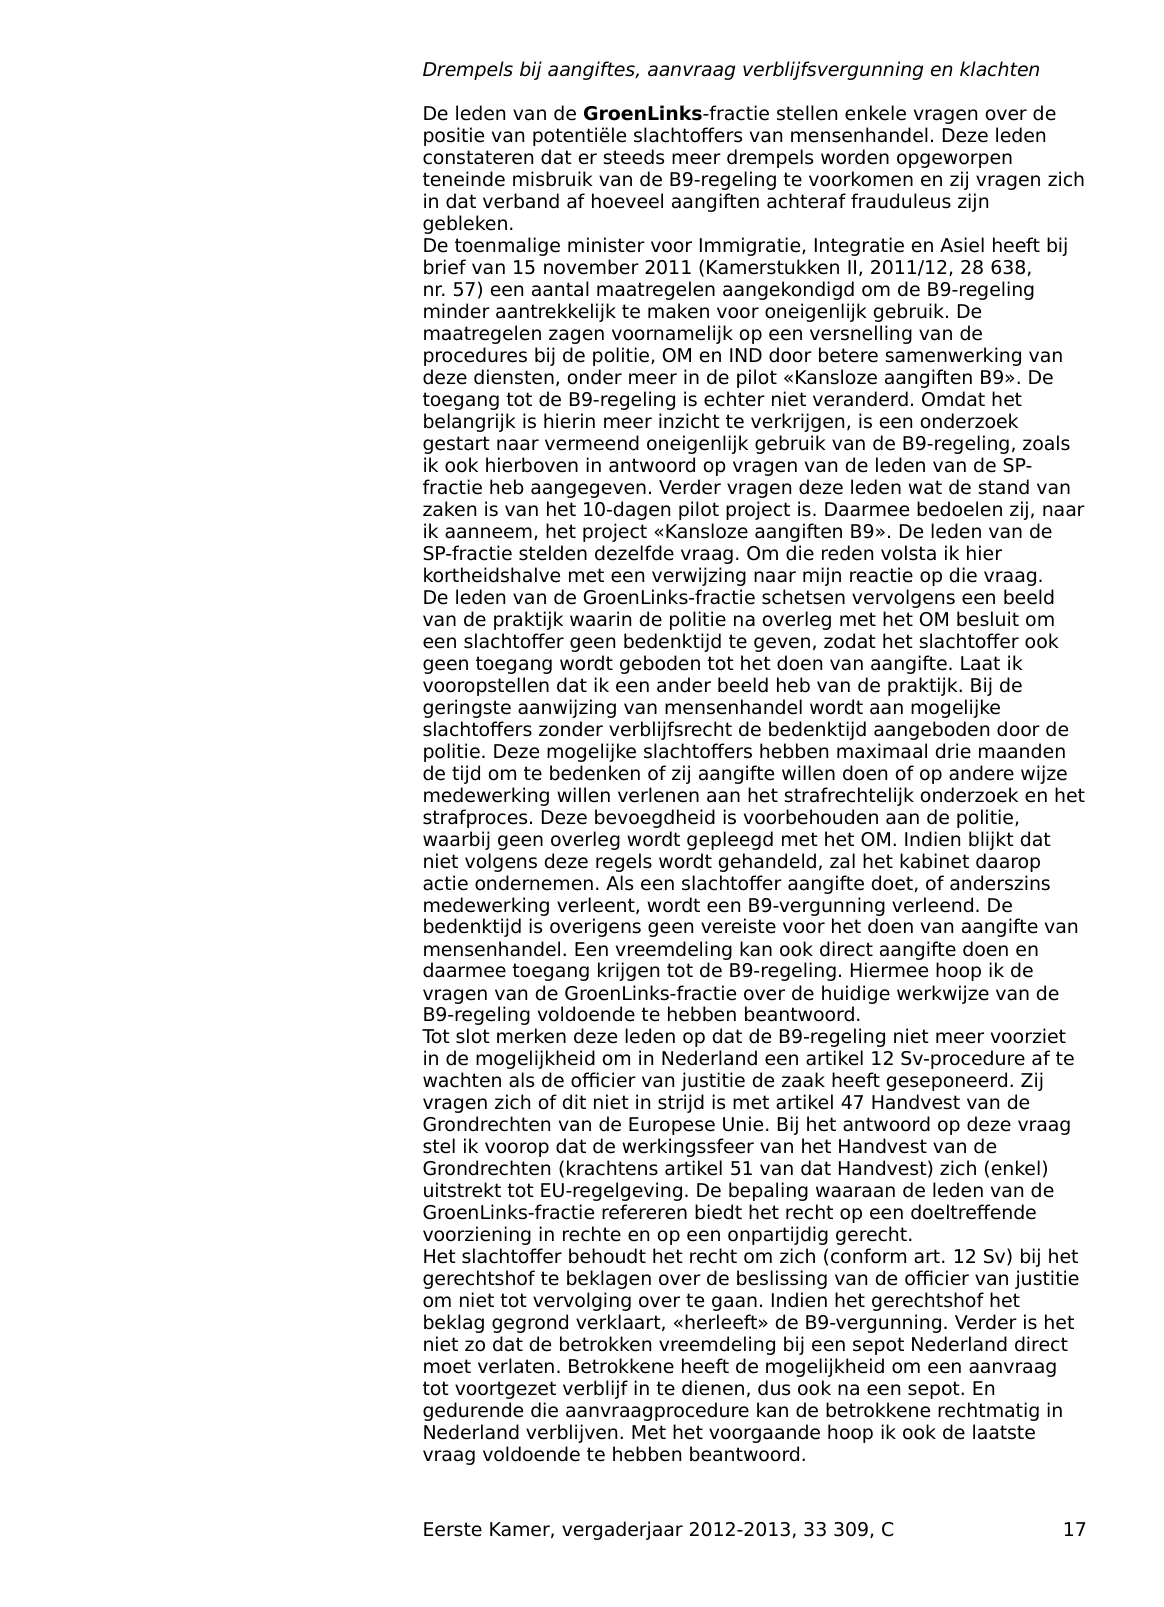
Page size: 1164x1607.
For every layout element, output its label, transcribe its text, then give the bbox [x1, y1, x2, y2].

text De toenmalige minister voor Immigratie, Integratie en Asiel heeft bij brief van 15 november 2011 (Kamerstukken II, 2011/12, 28 638, nr. 57) een aantal maatregelen aangekondigd om de B9-regeling minder aantrekkelijk te maken voor oneigenlijk gebruik. De maatregelen zagen voornamelijk op een versnelling van de procedures bij de politie, OM en IND door betere samenwerking van deze diensten, onder meer in de pilot «Kansloze aangiften B9». De toegang tot de B9-regeling is echter niet veranderd. Omdat het belangrijk is hierin meer inzicht te verkrijgen, is een onderzoek gestart naar vermeend oneigenlijk gebruik van de B9-regeling, zoals ik ook hierboven in antwoord op vragen van de leden van de SP-fractie heb aangegeven. Verder vragen deze leden wat de stand van zaken is van het 10-dagen pilot project is. Daarmee bedoelen zij, naar ik aanneem, het project «Kansloze aangiften B9». De leden van de SP-fractie stelden dezelfde vraag. Om die reden volsta ik hier kortheidshalve met een verwijzing naar mijn reactie op die vraag. [422, 235, 1087, 587]
text Het slachtoffer behoudt het recht om zich (conform art. 12 Sv) bij het gerechtshof te beklagen over de beslissing van de officier van justitie om niet tot vervolging over te gaan. Indien het gerechtshof het beklag gegrond verklaart, «herleeft» de B9-vergunning. Verder is het niet zo dat de betrokken vreemdeling bij een sepot Nederland direct moet verlaten. Betrokkene heeft de mogelijkheid om een aanvraag tot voortgezet verblijf in te dienen, dus ook na een sepot. En gedurende die aanvraagprocedure kan de betrokkene rechtmatig in Nederland verblijven. Met het voorgaande hoop ik ook de laatste vraag voldoende te hebben beantwoord. [422, 1246, 1087, 1466]
text De leden van de GroenLinks-fractie stellen enkele vragen over de positie van potentiële slachtoffers van mensenhandel. Deze leden constateren dat er steeds meer drempels worden opgeworpen teneinde misbruik van de B9-regeling te voorkomen en zij vragen zich in dat verband af hoeveel aangiften achteraf frauduleus zijn gebleken. [422, 103, 1087, 235]
text Tot slot merken deze leden op dat de B9-regeling niet meer voorziet in de mogelijkheid om in Nederland een artikel 12 Sv-procedure af te wachten als de officier van justitie de zaak heeft geseponeerd. Zij vragen zich of dit niet in strijd is met artikel 47 Handvest van de Grondrechten van de Europese Unie. Bij het antwoord op deze vraag stel ik voorop dat de werkingssfeer van het Handvest van de Grondrechten (krachtens artikel 51 van dat Handvest) zich (enkel) uitstrekt tot EU-regelgeving. De bepaling waaraan de leden van de GroenLinks-fractie refereren biedt het recht op een doeltreffende voorziening in rechte en op een onpartijdig gerecht. [422, 1026, 1087, 1246]
text De leden van de GroenLinks-fractie schetsen vervolgens een beeld van de praktijk waarin de politie na overleg met het OM besluit om een slachtoffer geen bedenktijd te geven, zodat het slachtoffer ook geen toegang wordt geboden tot het doen van aangifte. Laat ik vooropstellen dat ik een ander beeld heb van de praktijk. Bij de geringste aanwijzing van mensenhandel wordt aan mogelijke slachtoffers zonder verblijfsrecht de bedenktijd aangeboden door de politie. Deze mogelijke slachtoffers hebben maximaal drie maanden de tijd om te bedenken of zij aangifte willen doen of op andere wijze medewerking willen verlenen aan het strafrechtelijk onderzoek en het strafproces. Deze bevoegdheid is voorbehouden aan de politie, waarbij geen overleg wordt gepleegd met het OM. Indien blijkt dat niet volgens deze regels wordt gehandeld, zal het kabinet daarop actie ondernemen. Als een slachtoffer aangifte doet, of anderszins medewerking verleent, wordt een B9-vergunning verleend. De bedenktijd is overigens geen vereiste voor het doen van aangifte van mensenhandel. Een vreemdeling kan ook direct aangifte doen en daarmee toegang krijgen tot de B9-regeling. Hiermee hoop ik de vragen van de GroenLinks-fractie over de huidige werkwijze van de B9-regeling voldoende te hebben beantwoord. [422, 587, 1087, 1026]
subtitle Drempels bij aangiftes, aanvraag verblijfsvergunning en klachten [422, 59, 1087, 81]
